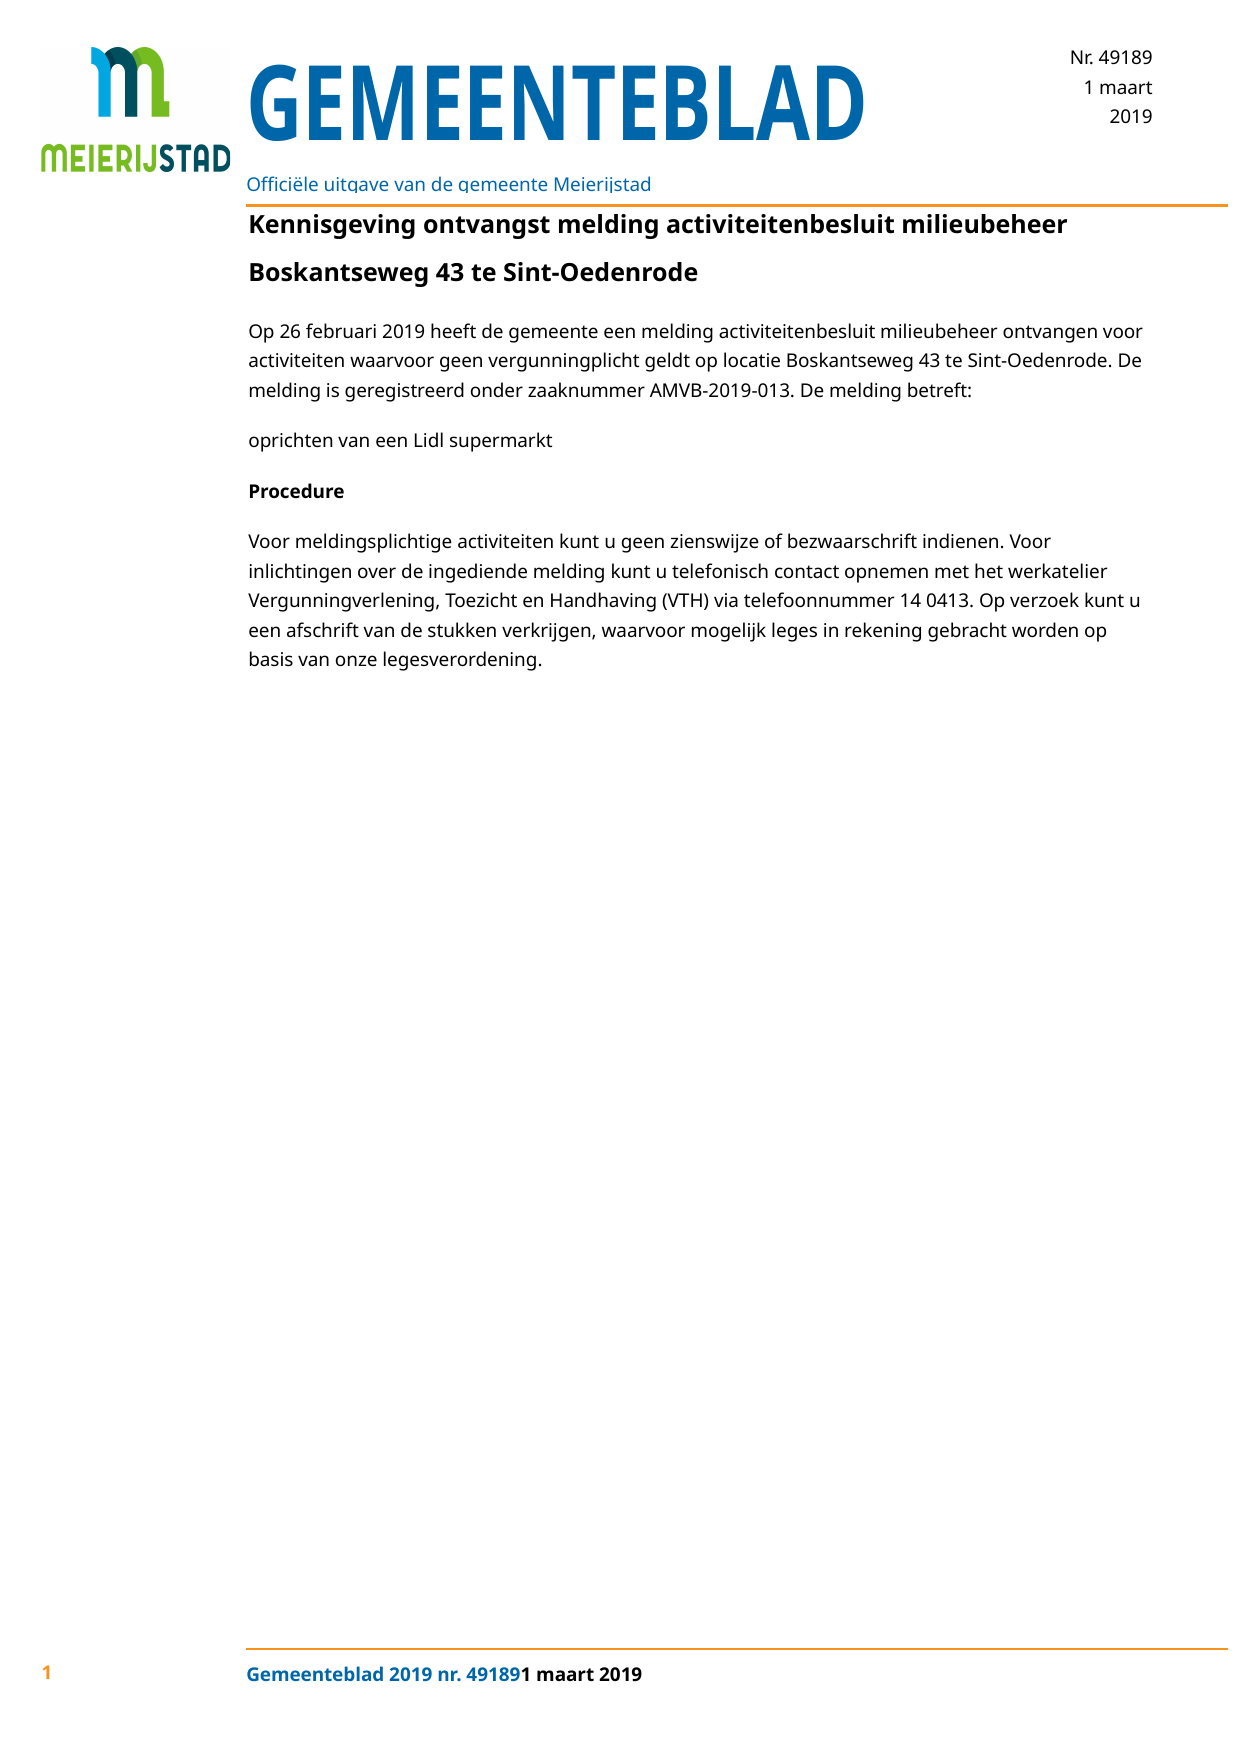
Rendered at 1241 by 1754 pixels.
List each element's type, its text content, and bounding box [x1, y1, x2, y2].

text Procedure [248, 478, 1152, 504]
text Op 26 februari 2019 heeft de gemeente een melding activiteitenbesluit milieubeheer ontvangen voor activiteiten waarvoor geen vergunningplicht geldt op locatie Boskantseweg 43 te Sint-Oedenrode. De melding is geregistreerd onder zaaknummer AMVB-2019-013. De melding betreft: [248, 318, 1152, 403]
text Kennisgeving ontvangst melding activiteitenbesluit milieubeheer Boskantseweg 43 te Sint-Oedenrode [248, 207, 1152, 288]
text oprichten van een Lidl supermarkt [248, 427, 1152, 453]
text Voor meldingsplichtige activiteiten kunt u geen zienswijze of bezwaarschrift indienen. Voor inlichtingen over de ingediende melding kunt u telefonisch contact opnemen met het werkatelier Vergunningverlening, Toezicht en Handhaving (VTH) via telefoonnummer 14 0413. Op verzoek kunt u een afschrift van de stukken verkrijgen, waarvoor mogelijk leges in rekening gebracht worden op basis van onze legesverordening. [248, 528, 1152, 672]
picture [41, 47, 231, 172]
